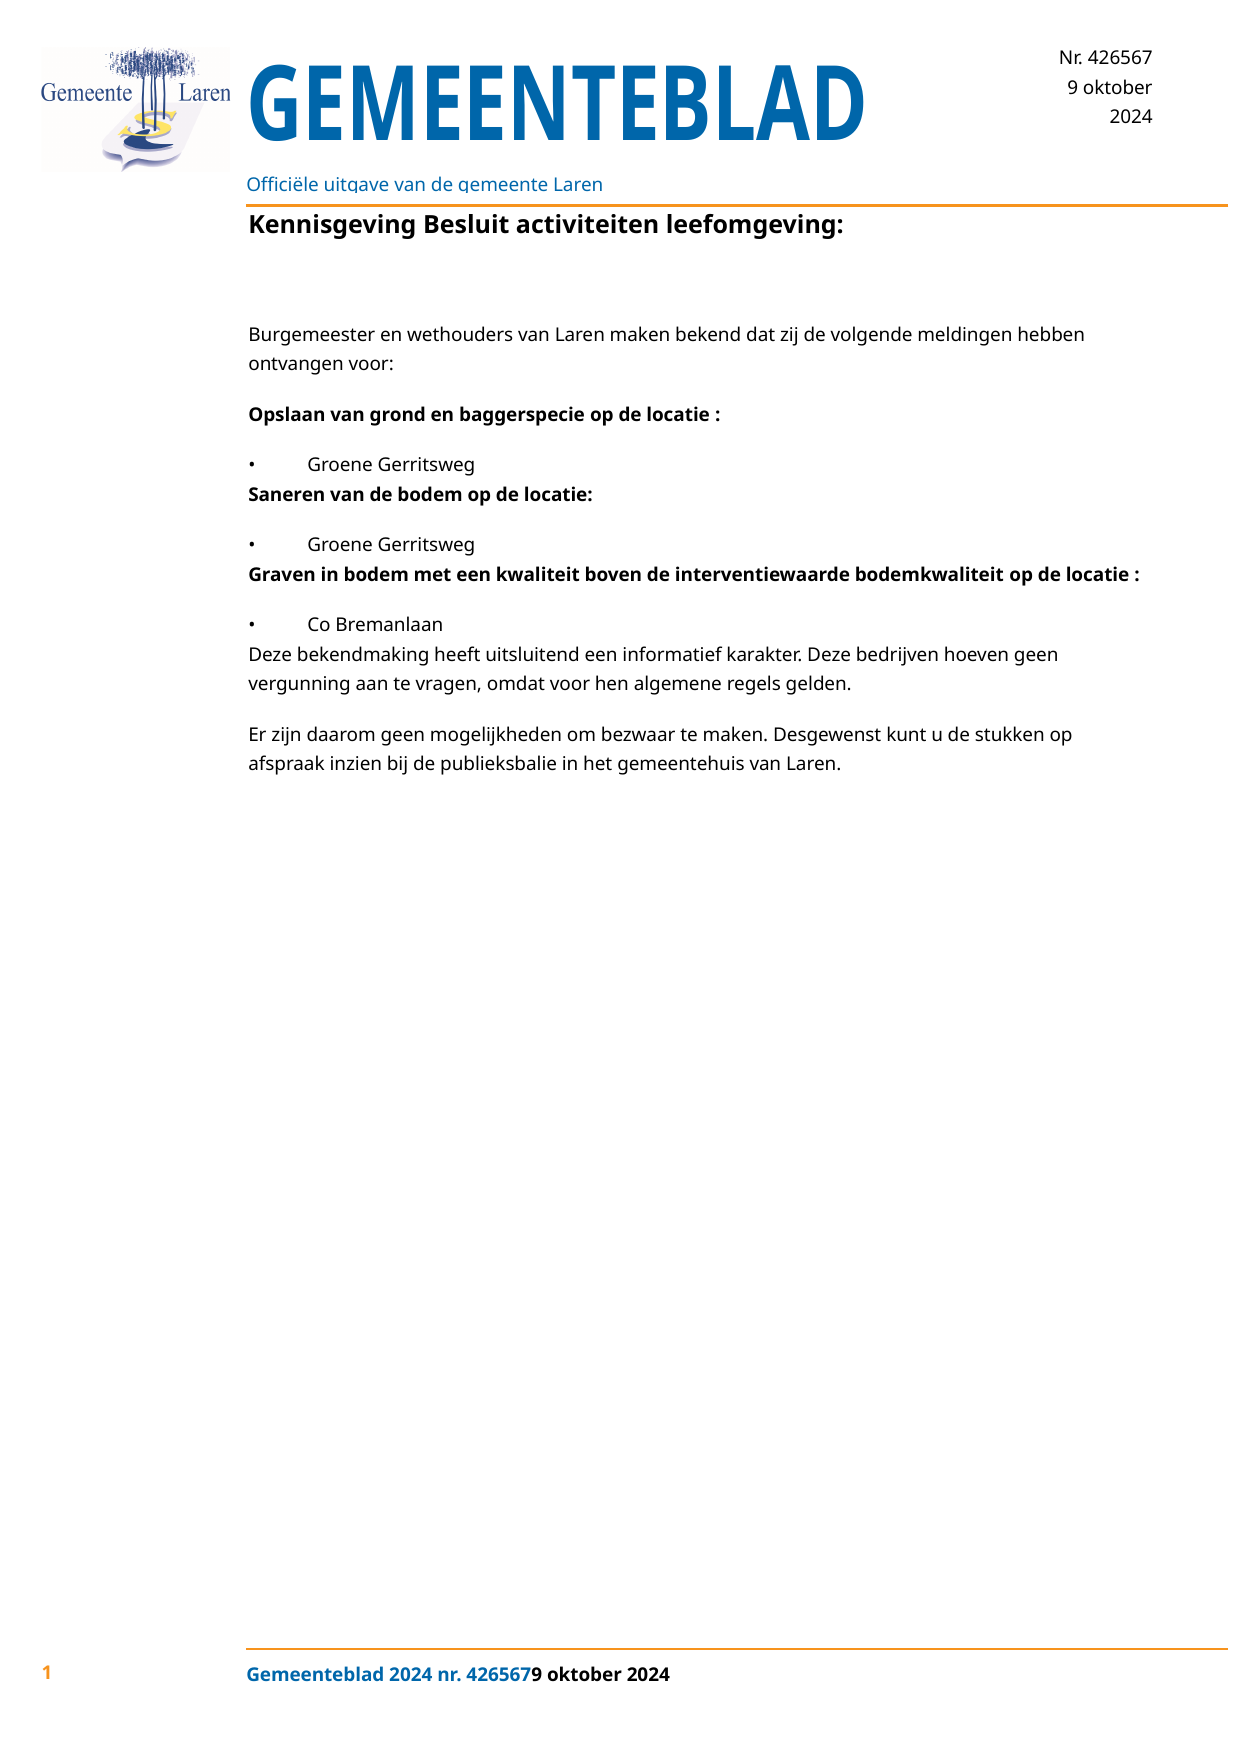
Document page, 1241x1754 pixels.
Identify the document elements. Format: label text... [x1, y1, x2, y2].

picture [41, 47, 231, 172]
list Groene Gerritsweg [248, 531, 1152, 557]
text Burgemeester en wethouders van Laren maken bekend dat zij de volgende meldingen hebben ontvangen voor: [248, 321, 1152, 376]
text Graven in bodem met een kwaliteit boven de interventiewaarde bodemkwaliteit op de locatie : [248, 561, 1152, 586]
list Groene Gerritsweg [248, 451, 1152, 477]
text Deze bekendmaking heeft uitsluitend een informatief karakter. Deze bedrijven hoeven geen vergunning aan te vragen, omdat voor hen algemene regels gelden. [248, 641, 1152, 696]
text Er zijn daarom geen mogelijkheden om bezwaar te maken. Desgewenst kunt u de stukken op afspraak inzien bij de publieksbalie in het gemeentehuis van Laren. [248, 721, 1152, 776]
text Kennisgeving Besluit activiteiten leefomgeving: [248, 207, 1152, 241]
text Saneren van de bodem op de locatie: [248, 481, 1152, 506]
list Co Bremanlaan [248, 611, 1152, 637]
text Opslaan van grond en baggerspecie op de locatie : [248, 401, 1152, 426]
